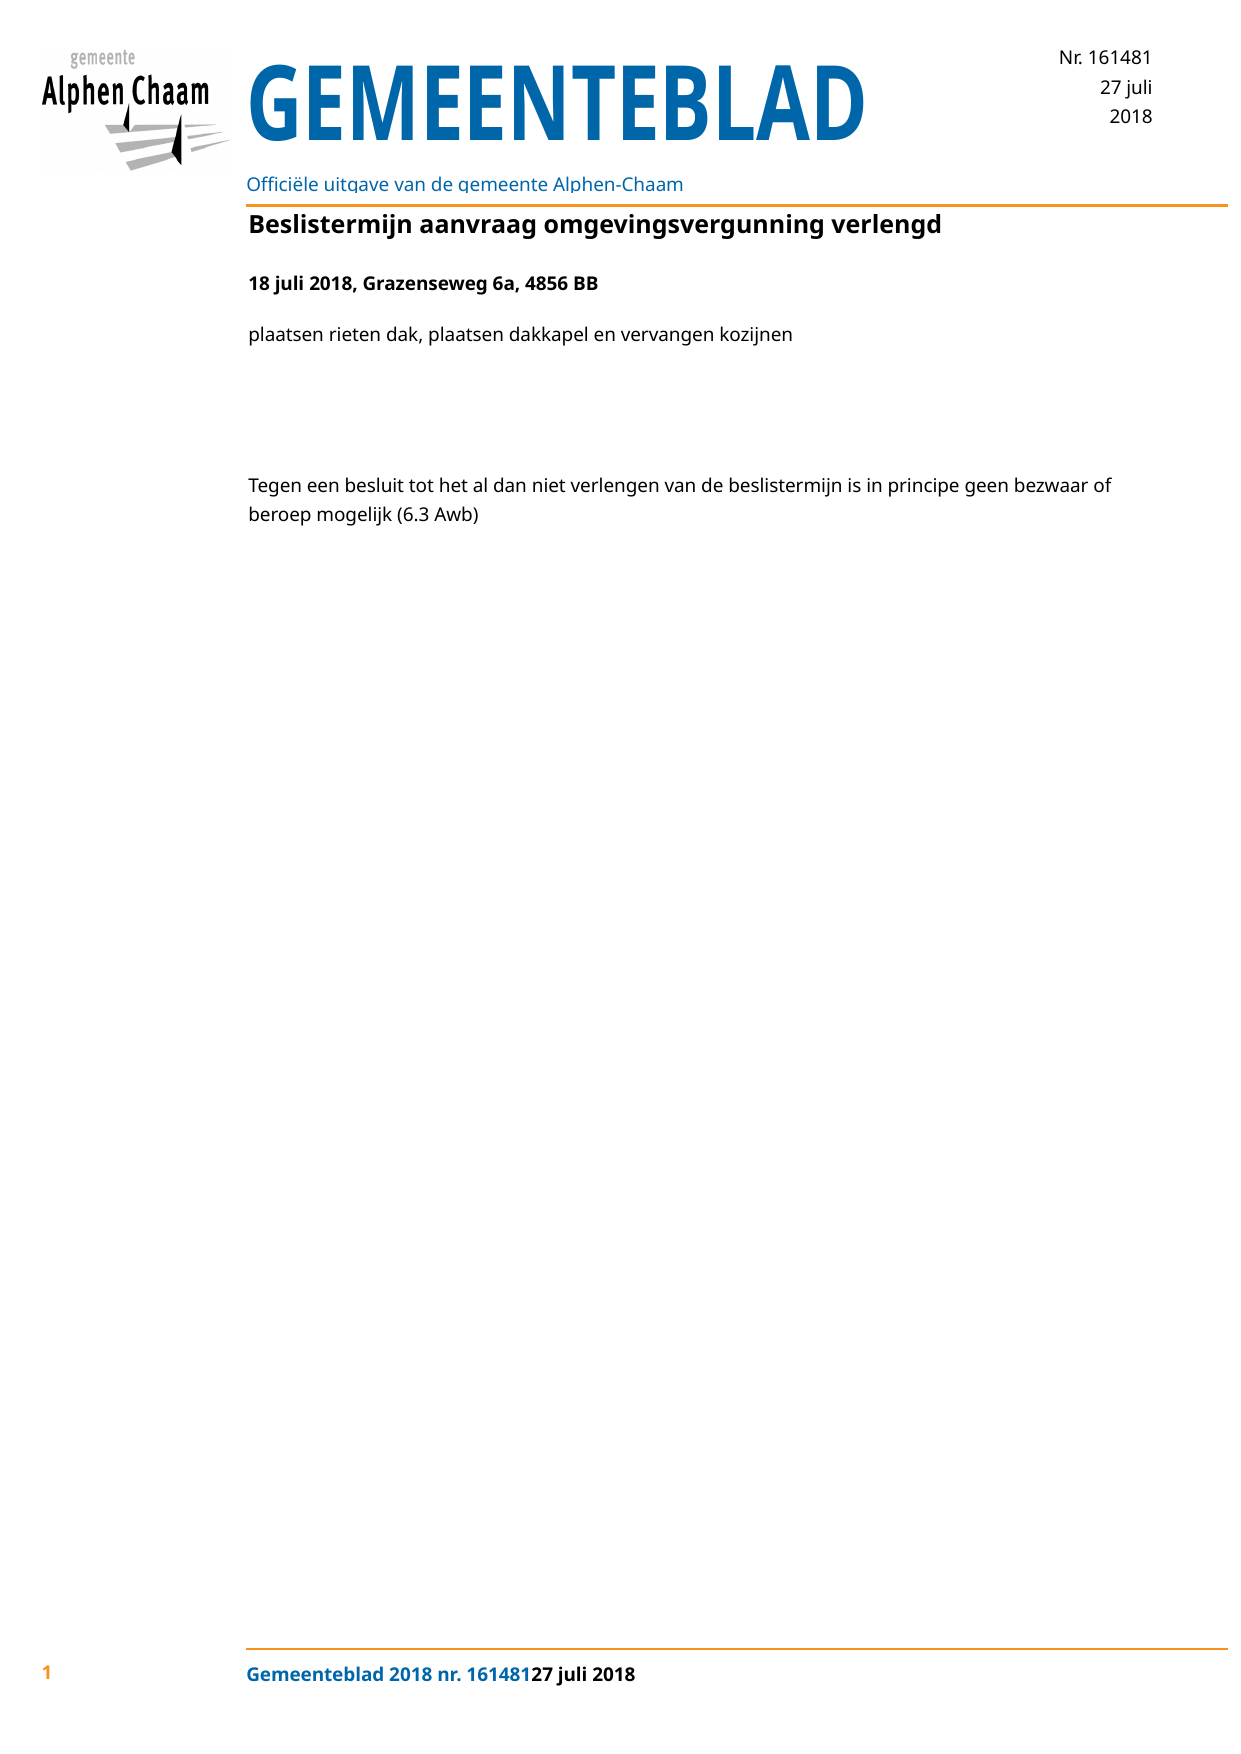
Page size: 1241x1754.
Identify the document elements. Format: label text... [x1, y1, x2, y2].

text Beslistermijn aanvraag omgevingsvergunning verlengd [248, 207, 1152, 241]
text Tegen een besluit tot het al dan niet verlengen van de beslistermijn is in principe geen bezwaar of beroep mogelijk (6.3 Awb) [248, 472, 1152, 527]
text plaatsen rieten dak, plaatsen dakkapel en vervangen kozijnen [248, 321, 1152, 346]
picture [41, 47, 231, 172]
text 18 juli 2018, Grazenseweg 6a, 4856 BB [248, 270, 1152, 296]
